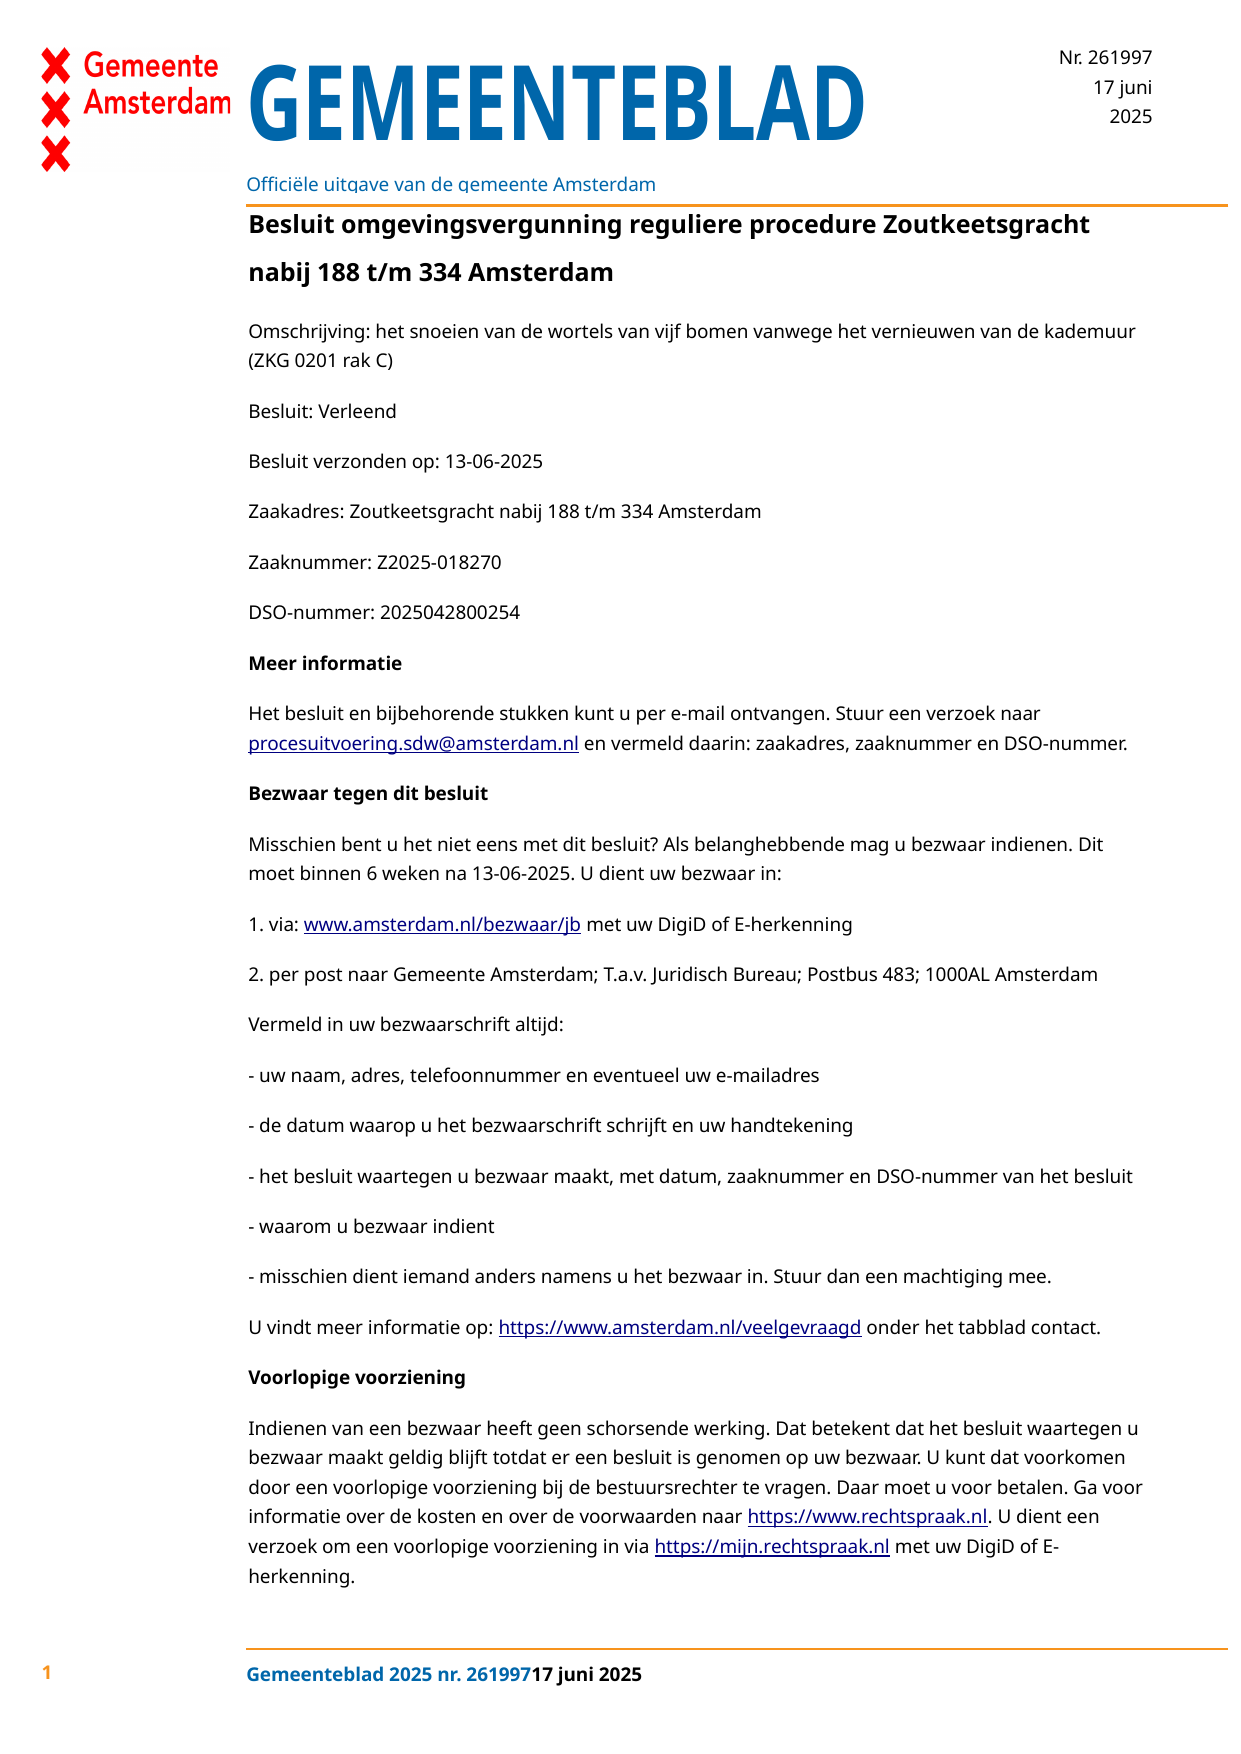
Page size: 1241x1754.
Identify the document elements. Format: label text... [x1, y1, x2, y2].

text Vermeld in uw bezwaarschrift altijd: [248, 1012, 1152, 1037]
text Voorlopige voorziening [248, 1364, 1152, 1390]
text Zaakadres: Zoutkeetsgracht nabij 188 t/m 334 Amsterdam [248, 499, 1152, 524]
text - het besluit waartegen u bezwaar maakt, met datum, zaaknummer en DSO-nummer van het besluit [248, 1163, 1152, 1189]
picture [41, 47, 231, 172]
text Zaaknummer: Z2025-018270 [248, 549, 1152, 575]
text U vindt meer informatie op: https://www.amsterdam.nl/veelgevraagd onder het tabblad contact. [248, 1314, 1152, 1340]
text - de datum waarop u het bezwaarschrift schrijft en uw handtekening [248, 1112, 1152, 1138]
text Indienen van een bezwaar heeft geen schorsende werking. Dat betekent dat het besluit waartegen u bezwaar maakt geldig blijft totdat er een besluit is genomen op uw bezwaar. U kunt dat voorkomen door een voorlopige voorziening bij de bestuursrechter te vragen. Daar moet u voor betalen. Ga voor informatie over de kosten en over de voorwaarden naar https://www.rechtspraak.nl. U dient een verzoek om een voorlopige voorziening in via https://mijn.rechtspraak.nl met uw DigiD of E-herkenning. [248, 1415, 1152, 1589]
text Misschien bent u het niet eens met dit besluit? Als belanghebbende mag u bezwaar indienen. Dit moet binnen 6 weken na 13-06-2025. U dient uw bezwaar in: [248, 831, 1152, 886]
text Het besluit en bijbehorende stukken kunt u per e-mail ontvangen. Stuur een verzoek naar procesuitvoering.sdw@amsterdam.nl en vermeld daarin: zaakadres, zaaknummer en DSO-nummer. [248, 700, 1152, 756]
text Meer informatie [248, 650, 1152, 676]
text Besluit: Verleend [248, 398, 1152, 424]
text Besluit omgevingsvergunning reguliere procedure Zoutkeetsgracht nabij 188 t/m 334 Amsterdam [248, 207, 1152, 288]
text 2. per post naar Gemeente Amsterdam; T.a.v. Juridisch Bureau; Postbus 483; 1000AL Amsterdam [248, 961, 1152, 987]
text Bezwaar tegen dit besluit [248, 780, 1152, 806]
text - waarom u bezwaar indient [248, 1213, 1152, 1239]
text DSO-nummer: 2025042800254 [248, 599, 1152, 625]
text - uw naam, adres, telefoonnummer en eventueel uw e-mailadres [248, 1062, 1152, 1088]
text 1. via: www.amsterdam.nl/bezwaar/jb met uw DigiD of E-herkenning [248, 911, 1152, 937]
text - misschien dient iemand anders namens u het bezwaar in. Stuur dan een machtiging mee. [248, 1264, 1152, 1289]
text Omschrijving: het snoeien van de wortels van vijf bomen vanwege het vernieuwen van de kademuur (ZKG 0201 rak C) [248, 318, 1152, 373]
text Besluit verzonden op: 13-06-2025 [248, 448, 1152, 474]
